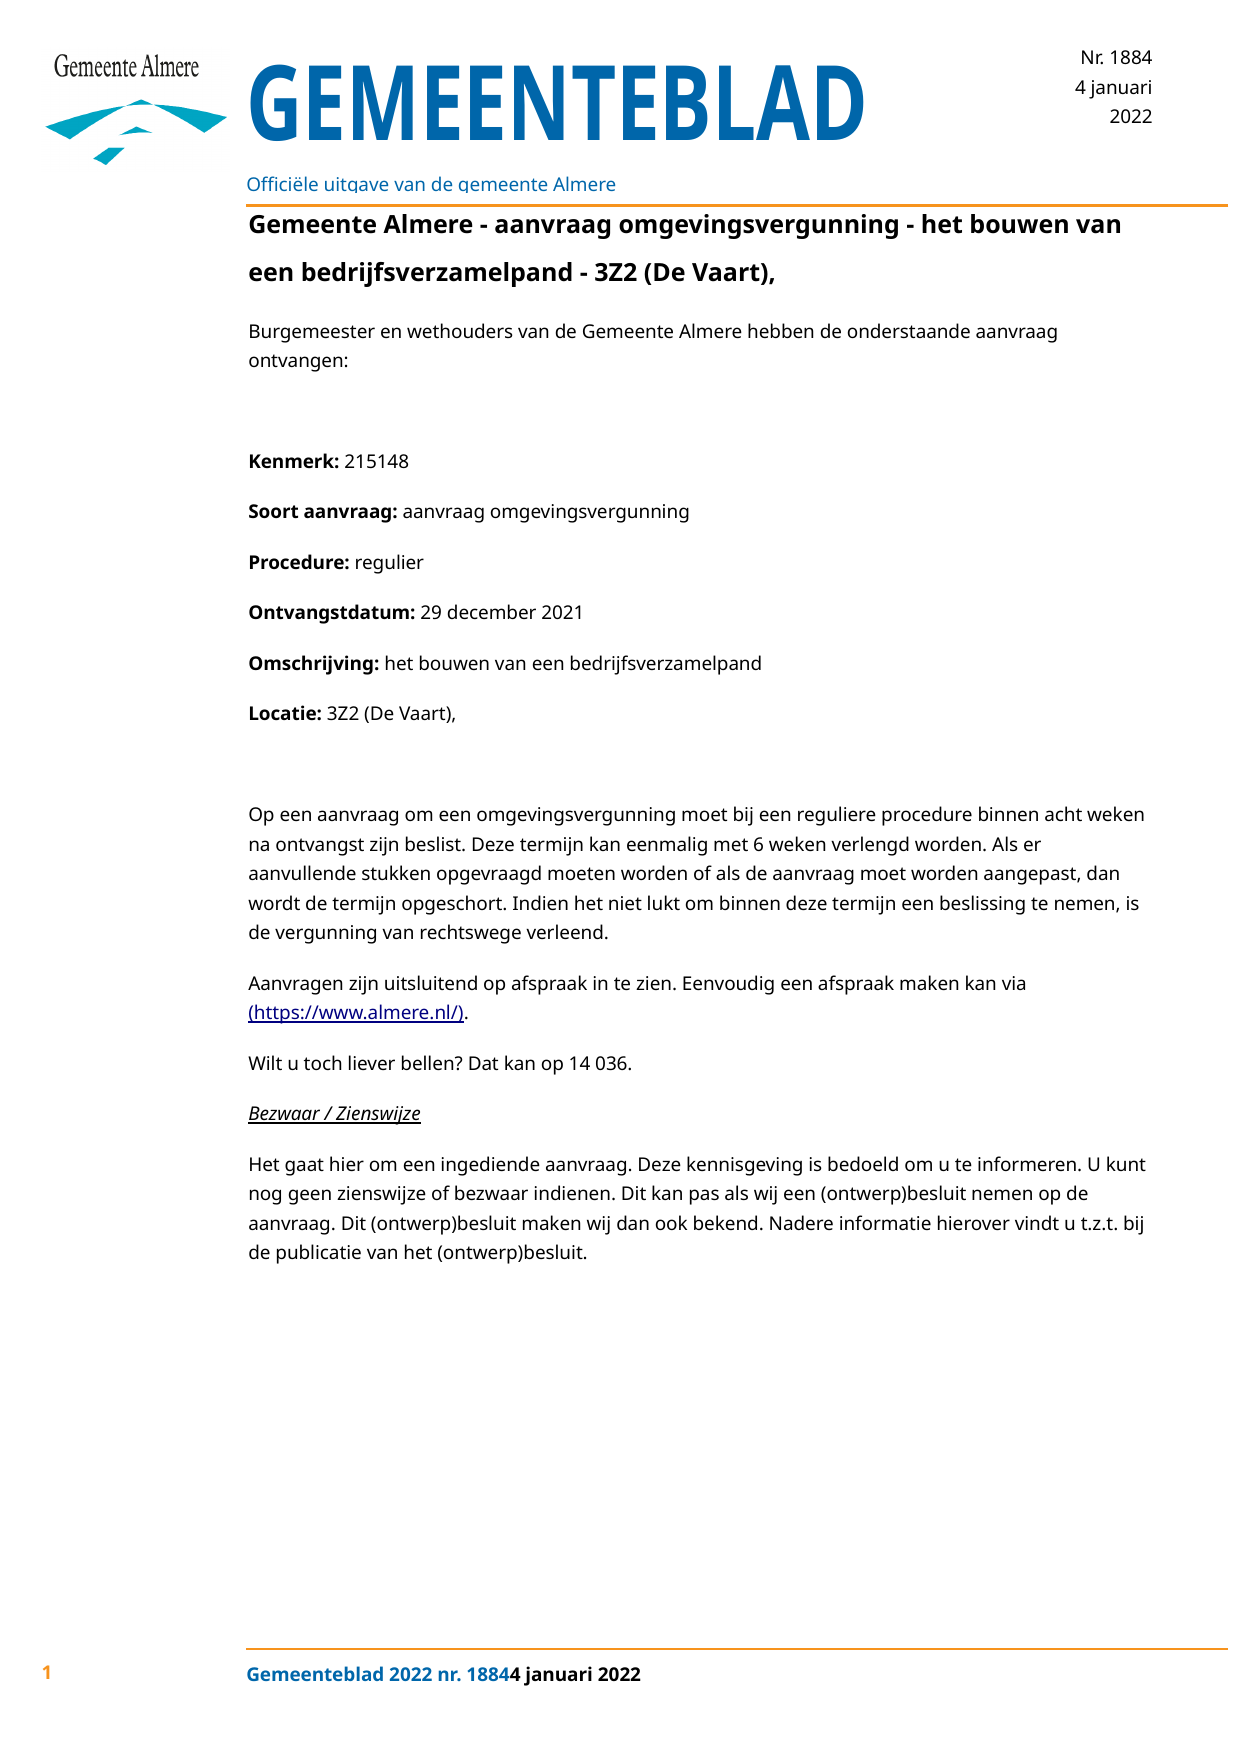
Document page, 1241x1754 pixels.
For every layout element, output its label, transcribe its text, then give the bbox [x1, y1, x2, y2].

text Omschrijving: het bouwen van een bedrijfsverzamelpand [248, 650, 1152, 676]
text Procedure: regulier [248, 549, 1152, 575]
text Kenmerk: 215148 [248, 448, 1152, 474]
picture [41, 47, 231, 172]
text Het gaat hier om een ingediende aanvraag. Deze kennisgeving is bedoeld om u te informeren. U kunt nog geen zienswijze of bezwaar indienen. Dit kan pas als wij een (ontwerp)besluit nemen op de aanvraag. Dit (ontwerp)besluit maken wij dan ook bekend. Nadere informatie hierover vindt u t.z.t. bij de publicatie van het (ontwerp)besluit. [248, 1151, 1152, 1265]
text Locatie: 3Z2 (De Vaart), [248, 700, 1152, 726]
text Aanvragen zijn uitsluitend op afspraak in te zien. Eenvoudig een afspraak maken kan via (https://www.almere.nl/). [248, 970, 1152, 1025]
text Bezwaar / Zienswijze [248, 1100, 1152, 1126]
text Burgemeester en wethouders van de Gemeente Almere hebben de onderstaande aanvraag ontvangen: [248, 318, 1152, 373]
text Wilt u toch liever bellen? Dat kan op 14 036. [248, 1050, 1152, 1076]
text Gemeente Almere - aanvraag omgevingsvergunning - het bouwen van een bedrijfsverzamelpand - 3Z2 (De Vaart), [248, 207, 1152, 288]
text Ontvangstdatum: 29 december 2021 [248, 599, 1152, 625]
text Soort aanvraag: aanvraag omgevingsvergunning [248, 499, 1152, 524]
text Op een aanvraag om een omgevingsvergunning moet bij een reguliere procedure binnen acht weken na ontvangst zijn beslist. Deze termijn kan eenmalig met 6 weken verlengd worden. Als er aanvullende stukken opgevraagd moeten worden of als de aanvraag moet worden aangepast, dan wordt de termijn opgeschort. Indien het niet lukt om binnen deze termijn een beslissing te nemen, is de vergunning van rechtswege verleend. [248, 801, 1152, 945]
